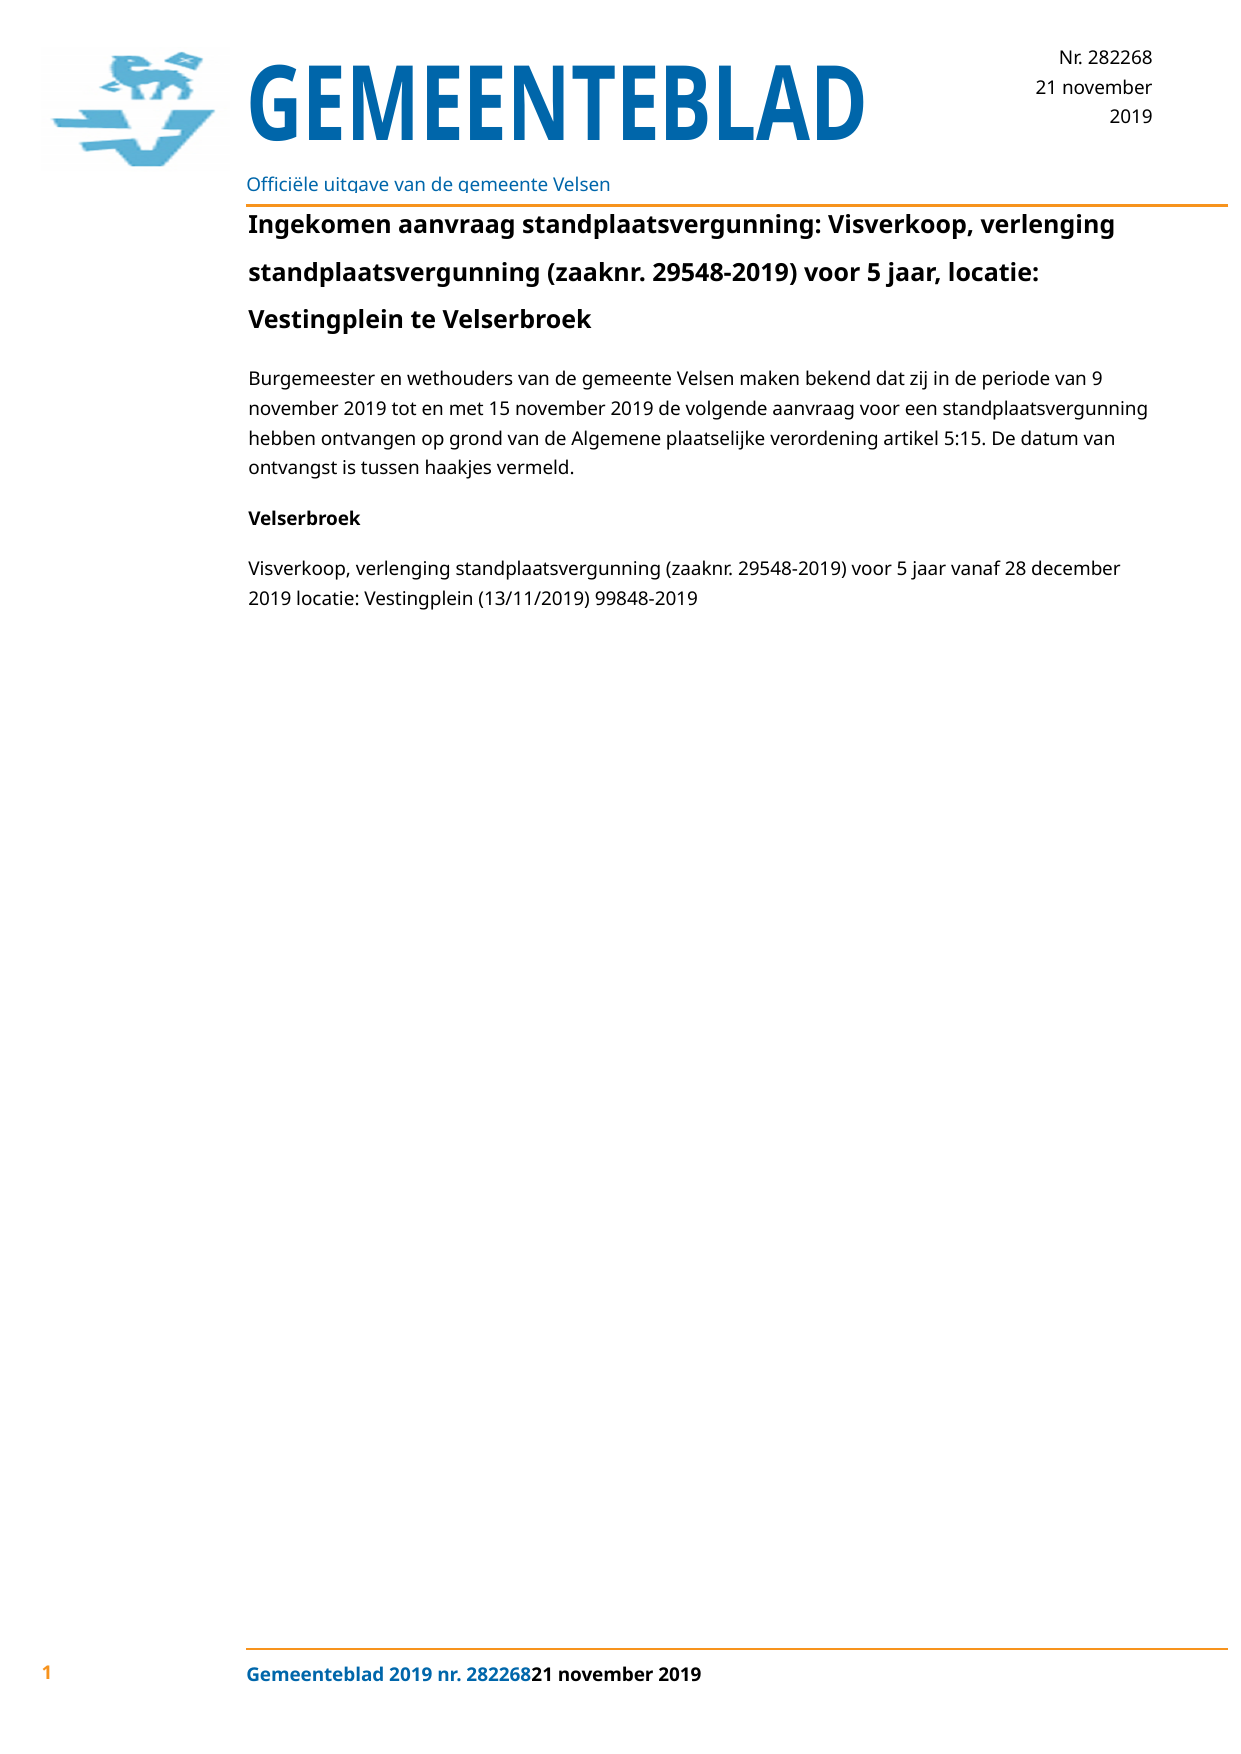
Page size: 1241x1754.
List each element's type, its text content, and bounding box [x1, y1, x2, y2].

text Velserbroek [248, 505, 1152, 530]
picture [41, 47, 231, 172]
text Visverkoop, verlenging standplaatsvergunning (zaaknr. 29548-2019) voor 5 jaar vanaf 28 december 2019 locatie: Vestingplein (13/11/2019) 99848-2019 [248, 555, 1152, 610]
text Burgemeester en wethouders van de gemeente Velsen maken bekend dat zij in de periode van 9 november 2019 tot en met 15 november 2019 de volgende aanvraag voor een standplaatsvergunning hebben ontvangen op grond van de Algemene plaatselijke verordening artikel 5:15. De datum van ontvangst is tussen haakjes vermeld. [248, 366, 1152, 480]
text Ingekomen aanvraag standplaatsvergunning: Visverkoop, verlenging standplaatsvergunning (zaaknr. 29548-2019) voor 5 jaar, locatie: Vestingplein te Velserbroek [248, 207, 1152, 336]
